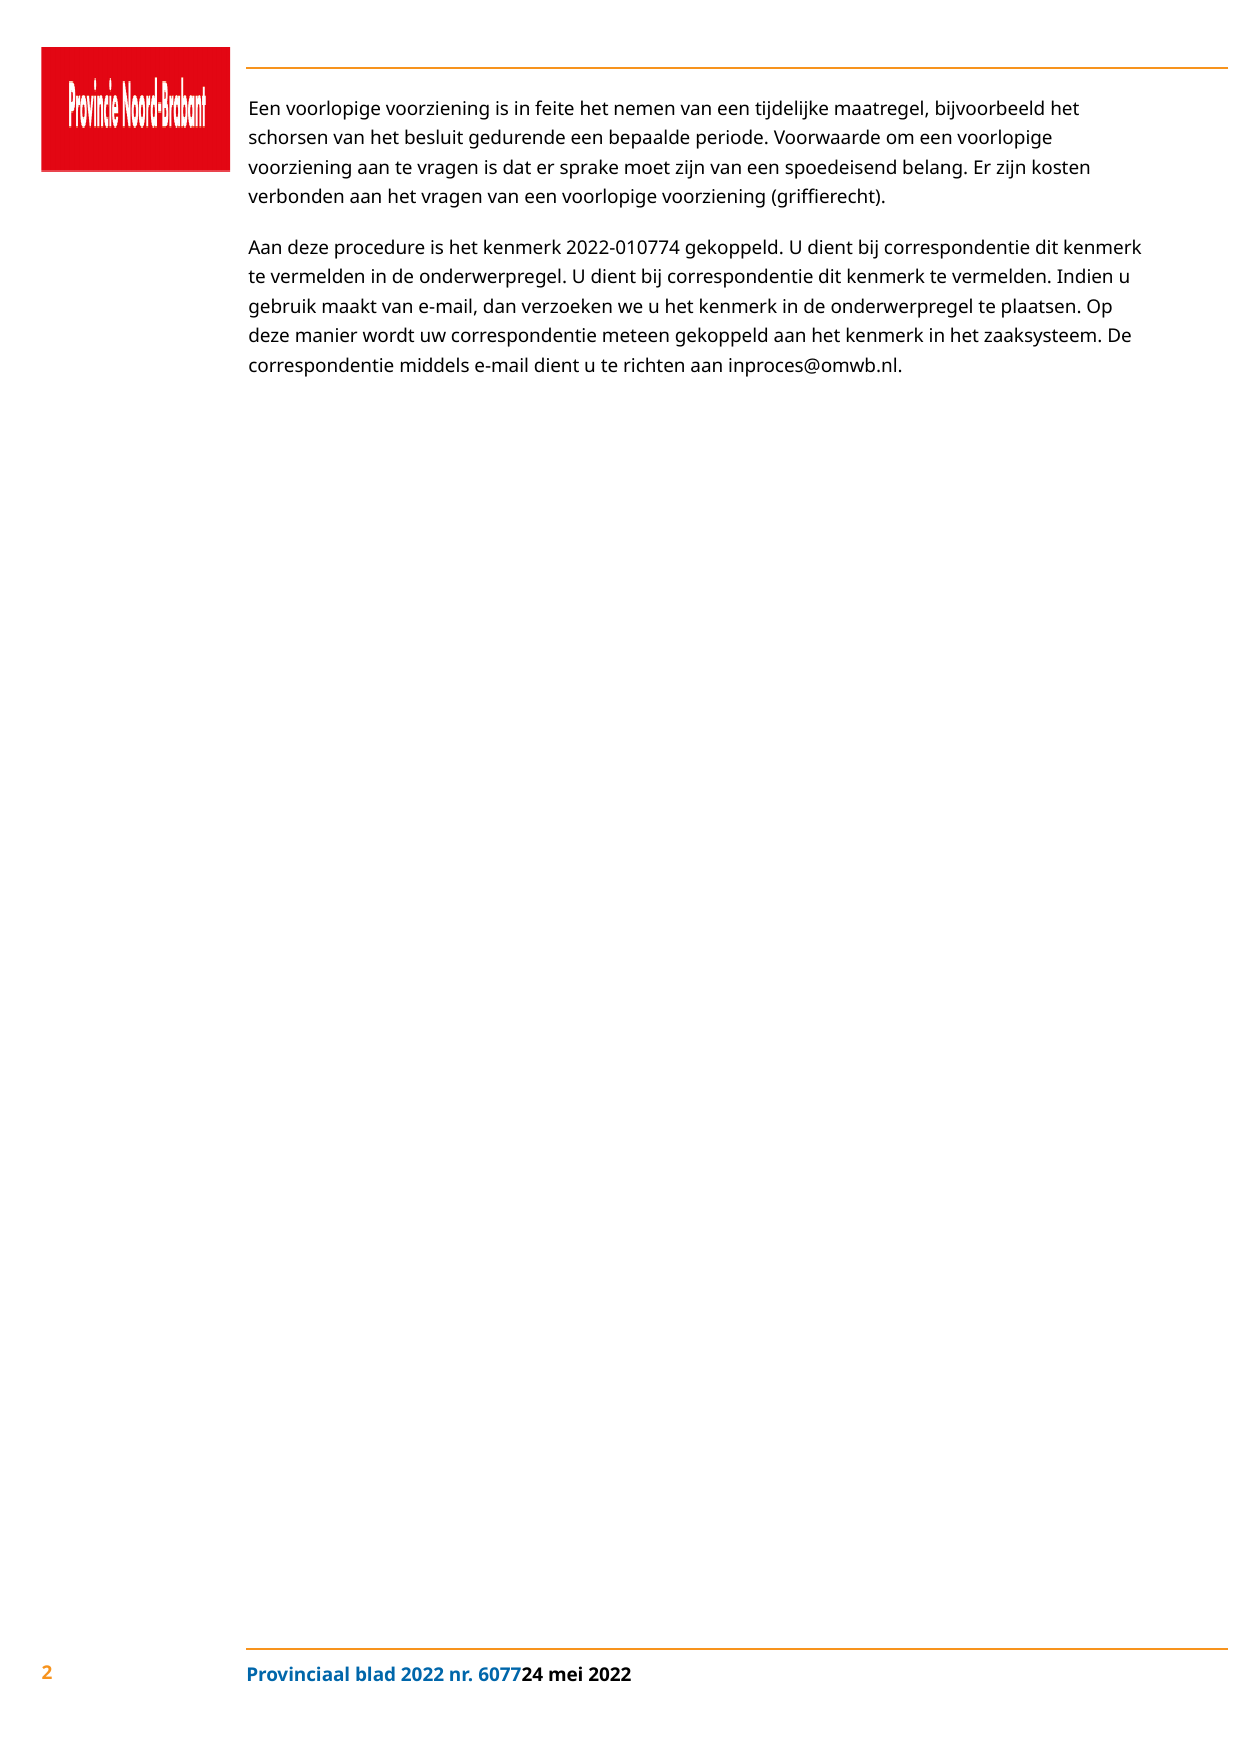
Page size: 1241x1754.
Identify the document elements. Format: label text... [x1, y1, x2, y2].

text Een voorlopige voorziening is in feite het nemen van een tijdelijke maatregel, bijvoorbeeld het schorsen van het besluit gedurende een bepaalde periode. Voorwaarde om een voorlopige voorziening aan te vragen is dat er sprake moet zijn van een spoedeisend belang. Er zijn kosten verbonden aan het vragen van een voorlopige voorziening (griffierecht). [248, 95, 1152, 209]
text Aan deze procedure is het kenmerk 2022-010774 gekoppeld. U dient bij correspondentie dit kenmerk te vermelden in de onderwerpregel. U dient bij correspondentie dit kenmerk te vermelden. Indien u gebruik maakt van e-mail, dan verzoeken we u het kenmerk in de onderwerpregel te plaatsen. Op deze manier wordt uw correspondentie meteen gekoppeld aan het kenmerk in het zaaksysteem. De correspondentie middels e-mail dient u te richten aan inproces@omwb.nl. [248, 234, 1152, 378]
picture [41, 47, 231, 172]
